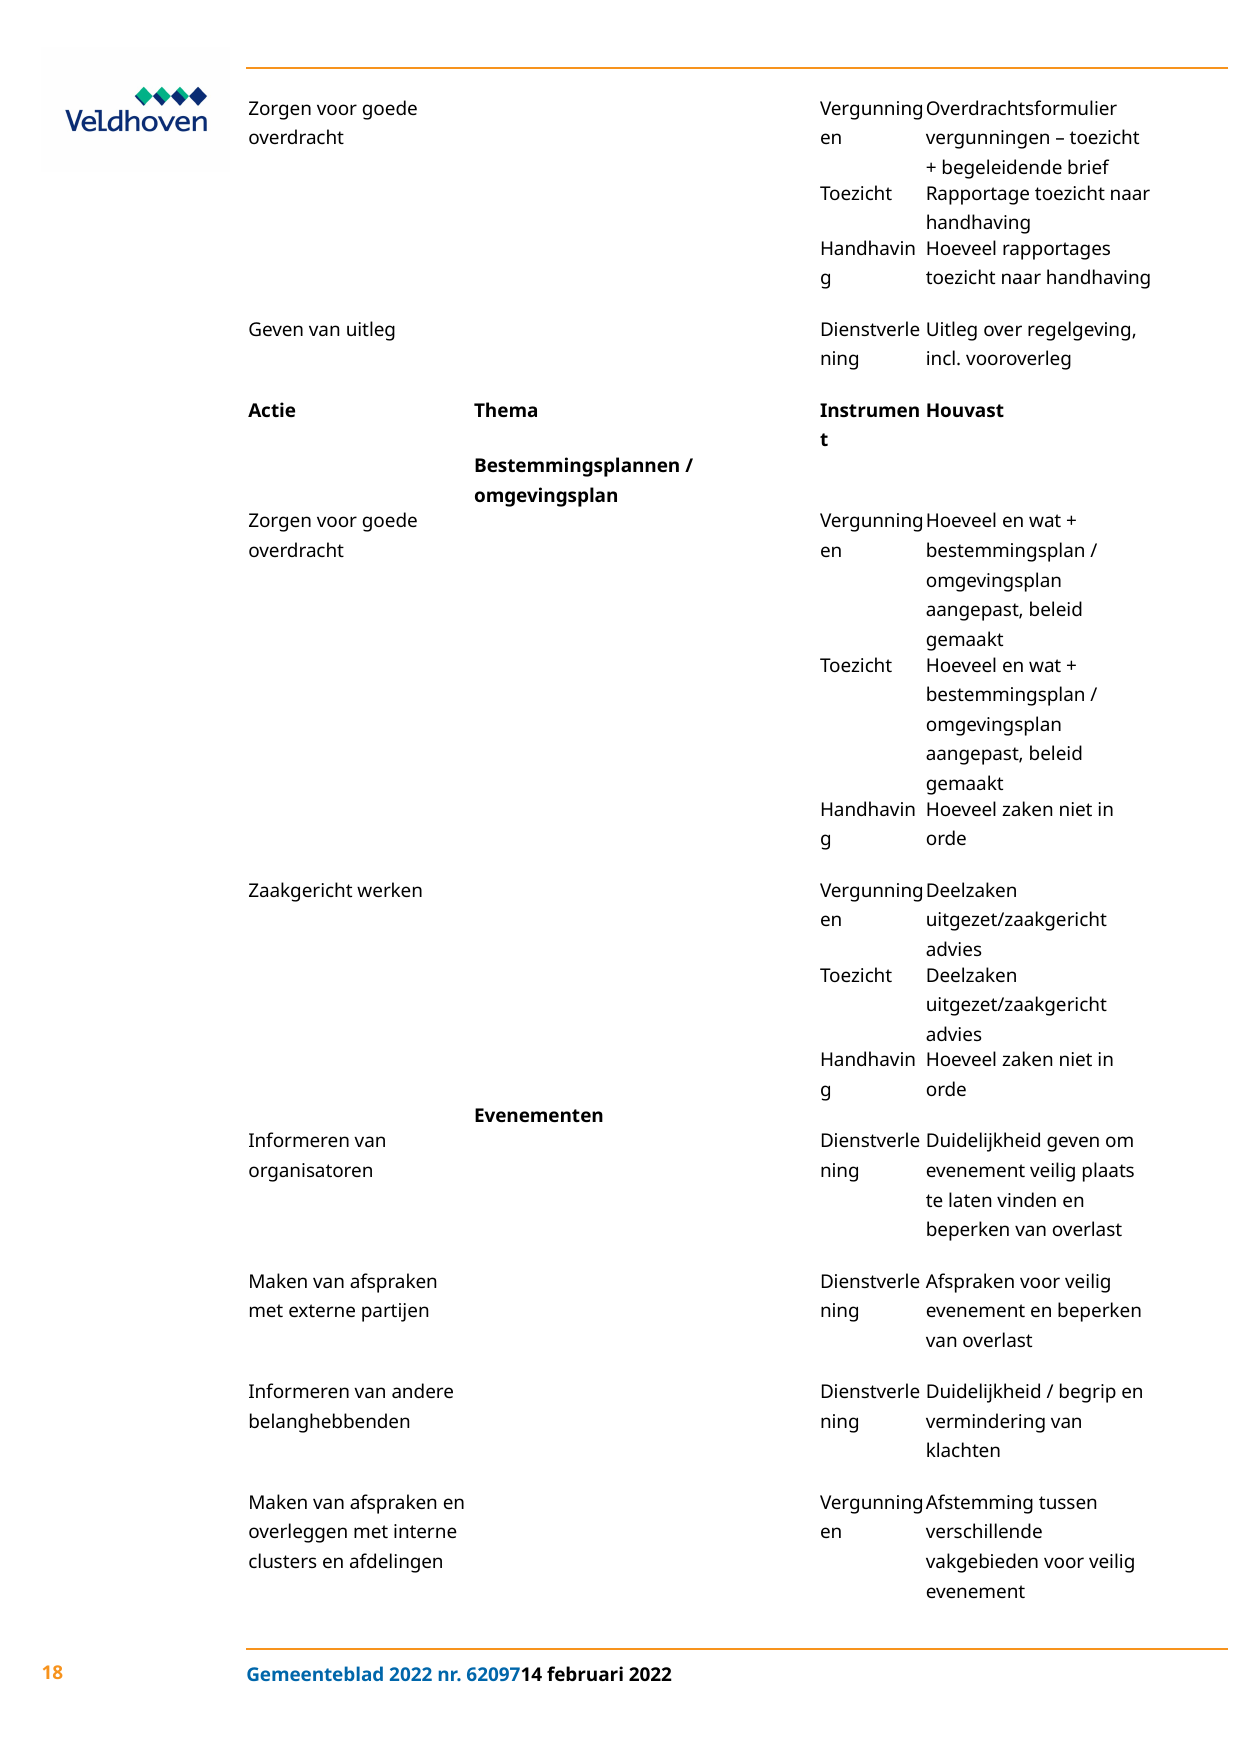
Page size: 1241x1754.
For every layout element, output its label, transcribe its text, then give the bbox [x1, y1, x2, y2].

table_cell [248, 652, 474, 796]
table_cell [474, 1047, 820, 1102]
table_cell [820, 290, 926, 316]
table_cell [474, 95, 820, 180]
table_cell Handhaving [820, 1047, 926, 1102]
table_cell Maken van afspraken en overleggen met interne clusters en afdelingen [248, 1489, 474, 1604]
table_cell Houvast [926, 397, 1152, 452]
table_cell [248, 290, 474, 316]
table_cell [474, 1489, 820, 1604]
table_cell Maken van afspraken met externe partijen [248, 1268, 474, 1353]
table_cell [474, 1242, 820, 1268]
table_cell [926, 1102, 1152, 1128]
table_cell Uitleg over regelgeving, incl. vooroverleg [926, 316, 1152, 371]
table_cell [248, 1242, 474, 1268]
table_cell Deelzaken uitgezet/zaakgericht advies [926, 962, 1152, 1047]
table_cell [248, 180, 474, 235]
table_cell [474, 1353, 820, 1378]
table_cell [820, 1353, 926, 1378]
table_cell Hoeveel en wat + bestemmingsplan / omgevingsplan aangepast, beleid gemaakt [926, 652, 1152, 796]
table_cell Zorgen voor goede overdracht [248, 508, 474, 652]
table_cell [248, 962, 474, 1047]
table_cell Toezicht [820, 180, 926, 235]
table_cell [474, 371, 820, 397]
table_cell Evenementen [474, 1102, 820, 1128]
table_cell [820, 371, 926, 397]
table_cell Actie [248, 397, 474, 452]
table_cell [248, 371, 474, 397]
table_cell Handhaving [820, 235, 926, 290]
table_cell [248, 235, 474, 290]
table_cell [926, 453, 1152, 508]
table_cell Rapportage toezicht naar handhaving [926, 180, 1152, 235]
table_cell Afspraken voor veilig evenement en beperken van overlast [926, 1268, 1152, 1353]
table_cell [926, 1242, 1152, 1268]
table_cell [474, 1379, 820, 1463]
table_cell [474, 652, 820, 796]
table_cell [820, 1242, 926, 1268]
table_cell [820, 1464, 926, 1489]
table_cell Duidelijkheid geven om evenement veilig plaats te laten vinden en beperken van overlast [926, 1128, 1152, 1242]
table_cell [926, 1353, 1152, 1378]
table_cell Instrument [820, 397, 926, 452]
table_cell Vergunningen [820, 508, 926, 652]
table_cell Informeren van andere belanghebbenden [248, 1379, 474, 1463]
table_cell [474, 1268, 820, 1353]
table_cell [926, 1464, 1152, 1489]
table_cell [474, 962, 820, 1047]
table_cell Dienstverlening [820, 1128, 926, 1242]
table_cell Overdrachtsformulier vergunningen – toezicht + begeleidende brief [926, 95, 1152, 180]
table_cell Zaakgericht werken [248, 877, 474, 962]
picture [41, 47, 231, 172]
table_cell Vergunningen [820, 877, 926, 962]
table_cell Informeren van organisatoren [248, 1128, 474, 1242]
table_cell [474, 851, 820, 877]
table_cell Vergunningen [820, 95, 926, 180]
table_cell Dienstverlening [820, 1379, 926, 1463]
table_cell [474, 796, 820, 851]
table_cell [820, 453, 926, 508]
table_cell Dienstverlening [820, 1268, 926, 1353]
table_cell [820, 851, 926, 877]
table_cell [474, 180, 820, 235]
table_cell [248, 1464, 474, 1489]
table_cell Toezicht [820, 962, 926, 1047]
table_cell [926, 290, 1152, 316]
table_cell [474, 316, 820, 371]
table_cell Hoeveel zaken niet in orde [926, 1047, 1152, 1102]
table_cell [474, 235, 820, 290]
table_cell [474, 1464, 820, 1489]
table_cell [474, 877, 820, 962]
table_cell Hoeveel zaken niet in orde [926, 796, 1152, 851]
table_cell [474, 508, 820, 652]
table_cell [248, 1353, 474, 1378]
table_cell Hoeveel rapportages toezicht naar handhaving [926, 235, 1152, 290]
table_cell Hoeveel en wat + bestemmingsplan / omgevingsplan aangepast, beleid gemaakt [926, 508, 1152, 652]
table_cell Handhaving [820, 796, 926, 851]
table_cell [248, 851, 474, 877]
table_cell [926, 371, 1152, 397]
table_cell [926, 851, 1152, 877]
table_cell [248, 1102, 474, 1128]
table_cell [474, 1128, 820, 1242]
table_cell [474, 290, 820, 316]
table_cell Geven van uitleg [248, 316, 474, 371]
table_cell Duidelijkheid / begrip en vermindering van klachten [926, 1379, 1152, 1463]
table_cell [248, 1047, 474, 1102]
table_cell Dienstverlening [820, 316, 926, 371]
table_cell Bestemmingsplannen / omgevingsplan [474, 453, 820, 508]
table_cell Thema [474, 397, 820, 452]
table_cell Afstemming tussen verschillende vakgebieden voor veilig evenement [926, 1489, 1152, 1604]
table_cell Toezicht [820, 652, 926, 796]
table_cell [820, 1102, 926, 1128]
table_cell [248, 796, 474, 851]
table_cell Deelzaken uitgezet/zaakgericht advies [926, 877, 1152, 962]
table_cell Zorgen voor goede overdracht [248, 95, 474, 180]
table_cell Vergunningen [820, 1489, 926, 1604]
table_cell [248, 453, 474, 508]
